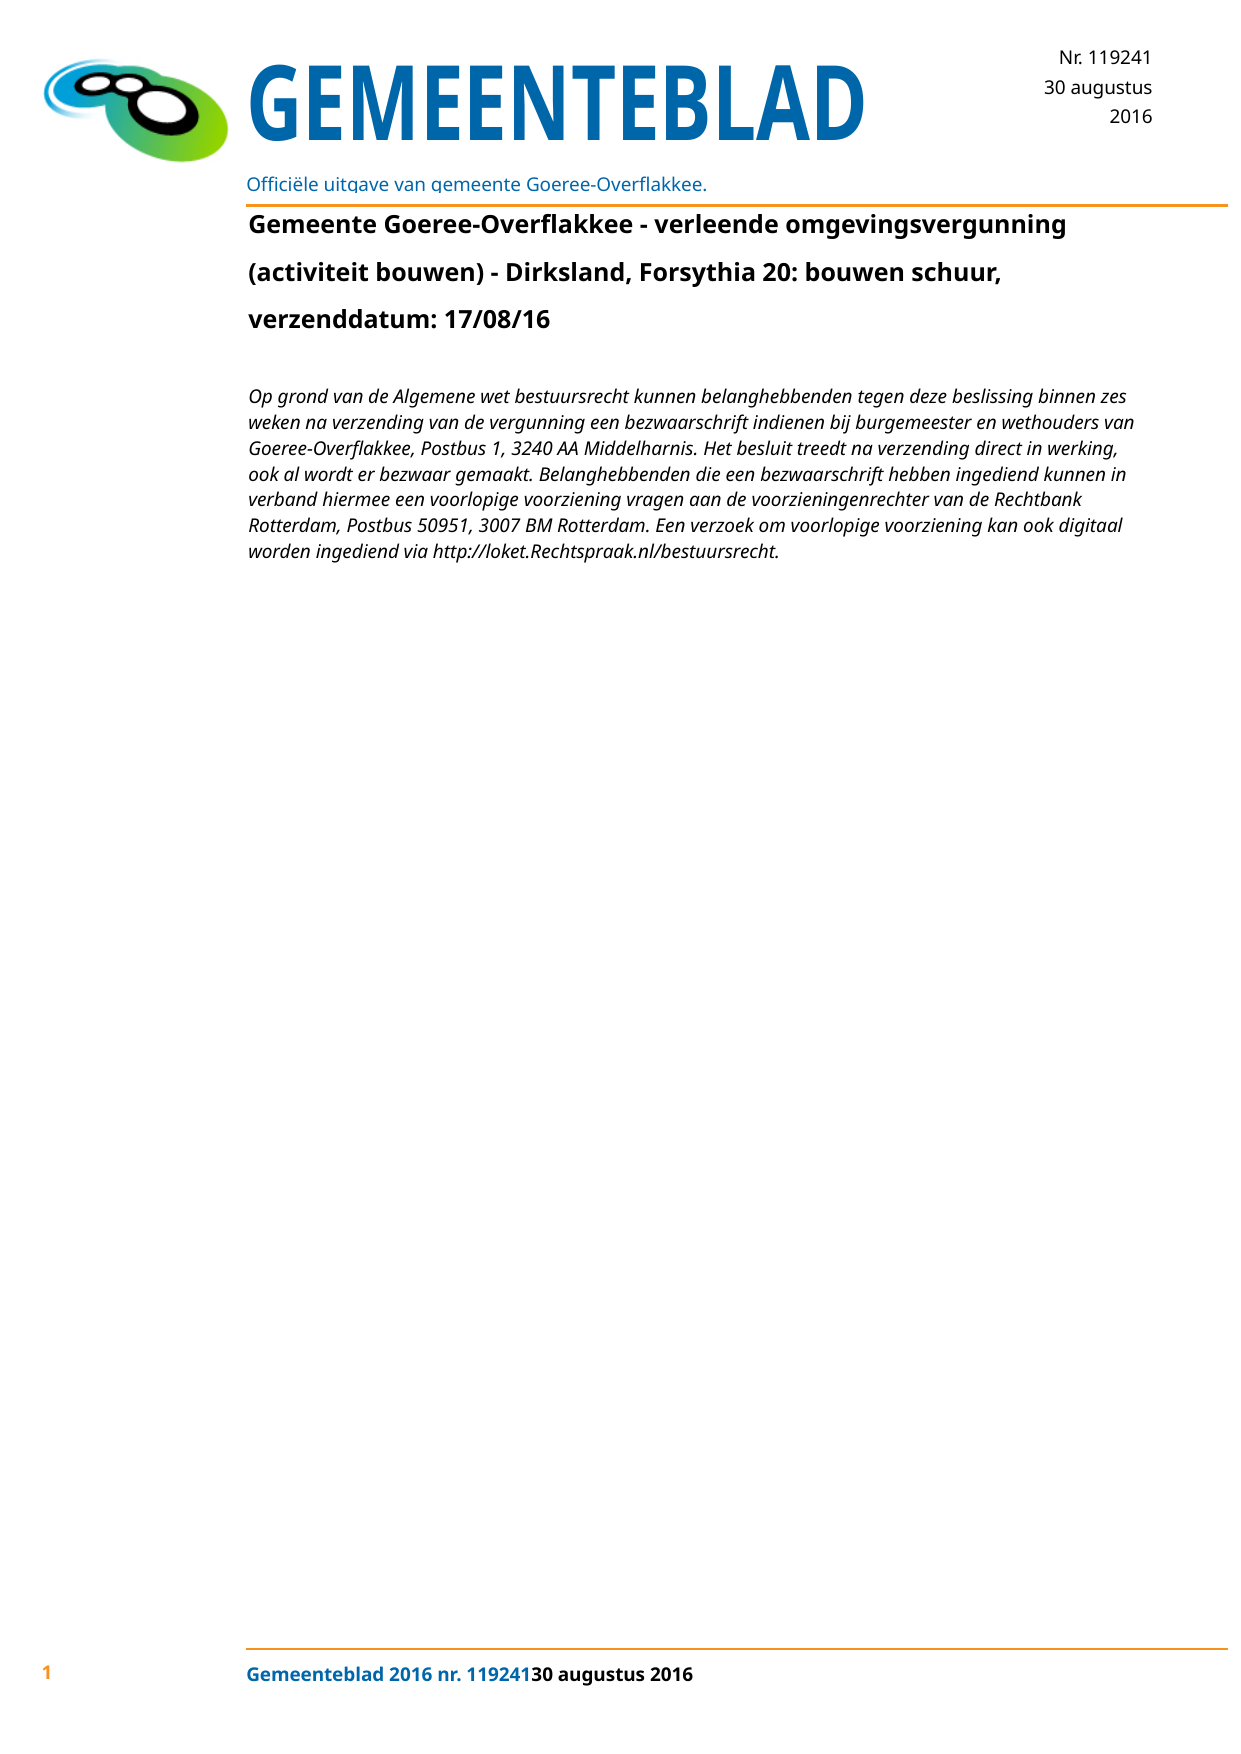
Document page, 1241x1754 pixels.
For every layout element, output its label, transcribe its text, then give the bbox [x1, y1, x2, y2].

text Op grond van de Algemene wet bestuursrecht kunnen belanghebbenden tegen deze beslissing binnen zes weken na verzending van de vergunning een bezwaarschrift indienen bij burgemeester en wethouders van Goeree-Overflakkee, Postbus 1, 3240 AA Middelharnis. Het besluit treedt na verzending direct in werking, ook al wordt er bezwaar gemaakt. Belanghebbenden die een bezwaarschrift hebben ingediend kunnen in verband hiermee een voorlopige voorziening vragen aan de voorzieningenrechter van de Rechtbank Rotterdam, Postbus 50951, 3007 BM Rotterdam. Een verzoek om voorlopige voorziening kan ook digitaal worden ingediend via http://loket.Rechtspraak.nl/bestuursrecht. [248, 384, 1152, 564]
picture [41, 47, 231, 172]
text Gemeente Goeree-Overflakkee - verleende omgevingsvergunning (activiteit bouwen) - Dirksland, Forsythia 20: bouwen schuur, verzenddatum: 17/08/16 [248, 207, 1152, 336]
